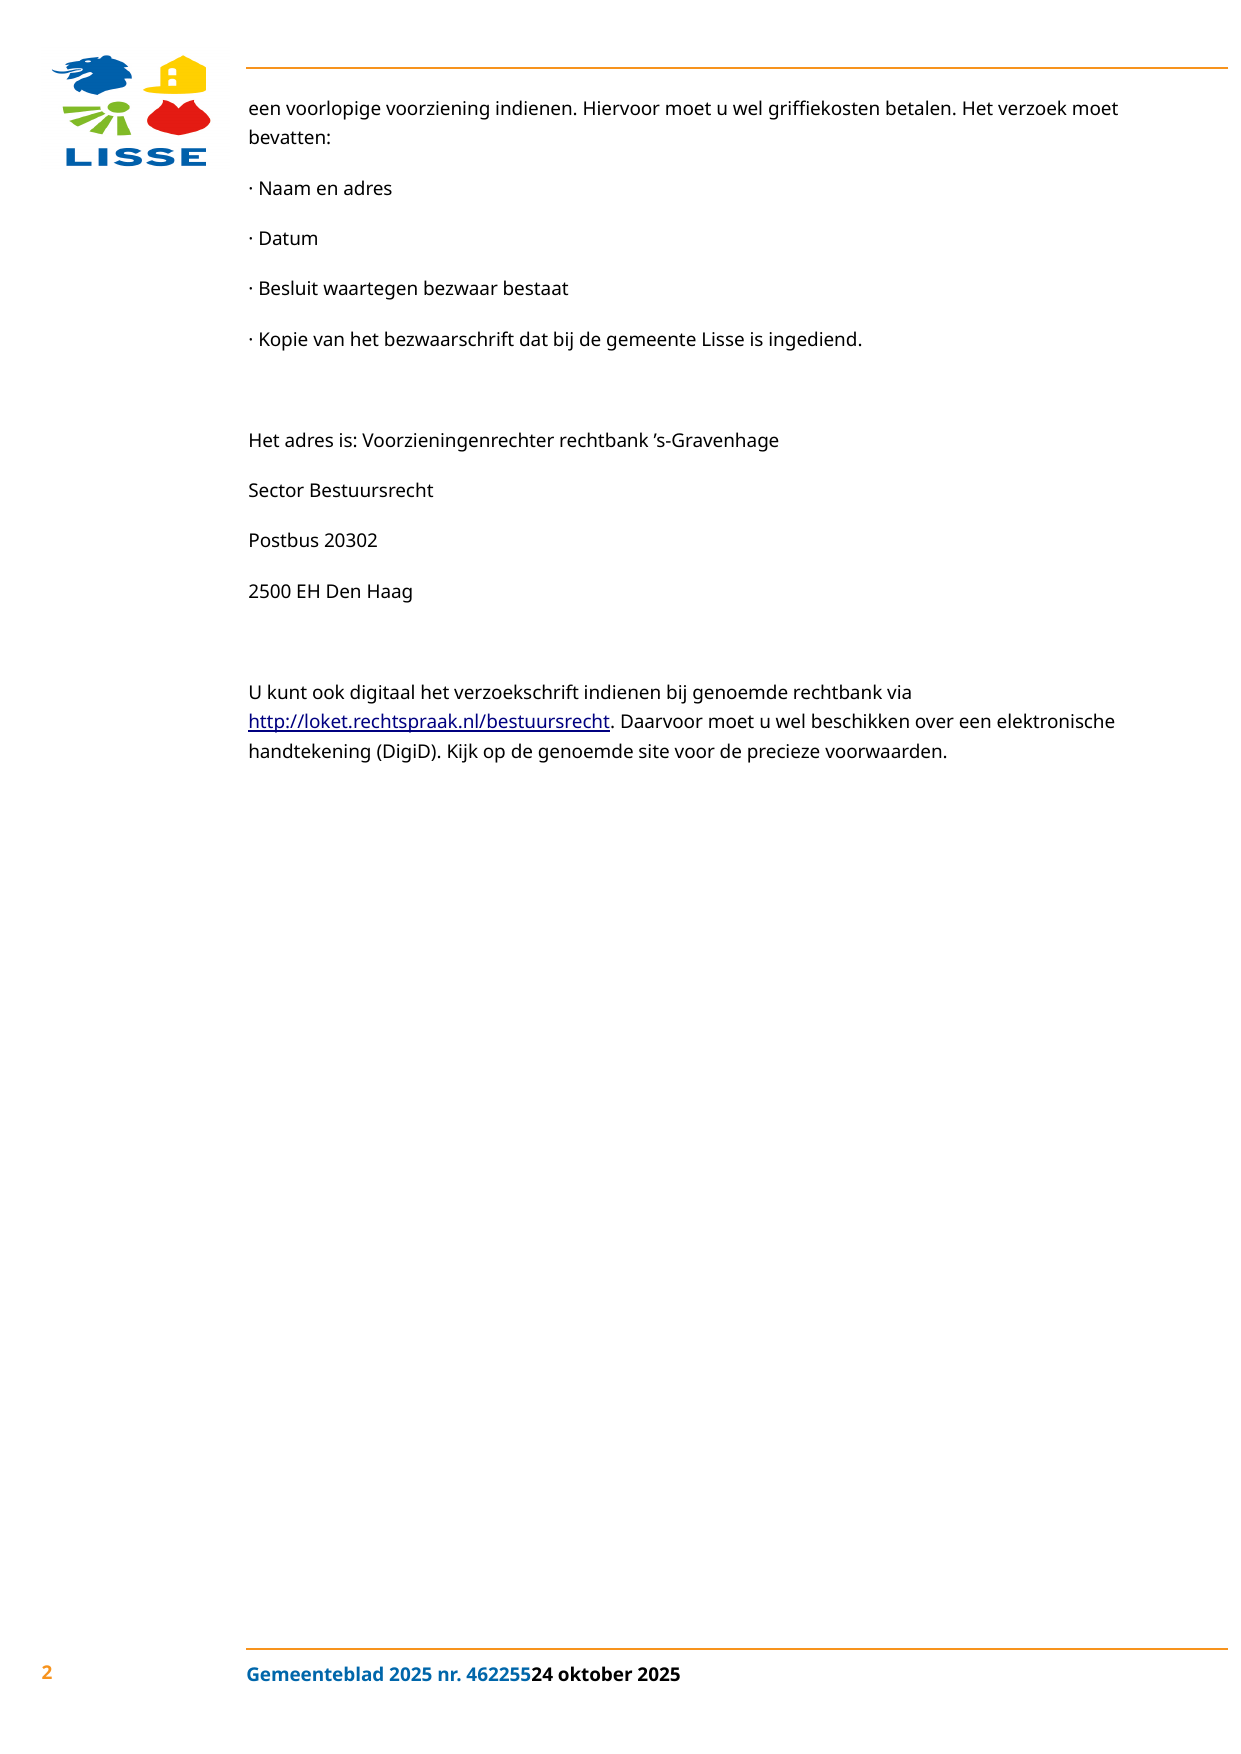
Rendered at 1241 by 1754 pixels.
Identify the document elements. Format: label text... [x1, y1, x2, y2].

text Het adres is: Voorzieningenrechter rechtbank ’s-Gravenhage [248, 427, 1152, 453]
text Sector Bestuursrecht [248, 477, 1152, 503]
picture [41, 47, 231, 172]
text · Datum [248, 225, 1152, 251]
text · Kopie van het bezwaarschrift dat bij de gemeente Lisse is ingediend. [248, 326, 1152, 352]
text 2500 EH Den Haag [248, 578, 1152, 604]
text · Naam en adres [248, 175, 1152, 201]
text U kunt ook digitaal het verzoekschrift indienen bij genoemde rechtbank via http://loket.rechtspraak.nl/bestuursrecht. Daarvoor moet u wel beschikken over een elektronische handtekening (DigiD). Kijk op de genoemde site voor de precieze voorwaarden. [248, 679, 1152, 764]
text · Besluit waartegen bezwaar bestaat [248, 276, 1152, 301]
text een voorlopige voorziening indienen. Hiervoor moet u wel griffiekosten betalen. Het verzoek moet bevatten: [248, 95, 1152, 150]
text Postbus 20302 [248, 528, 1152, 553]
